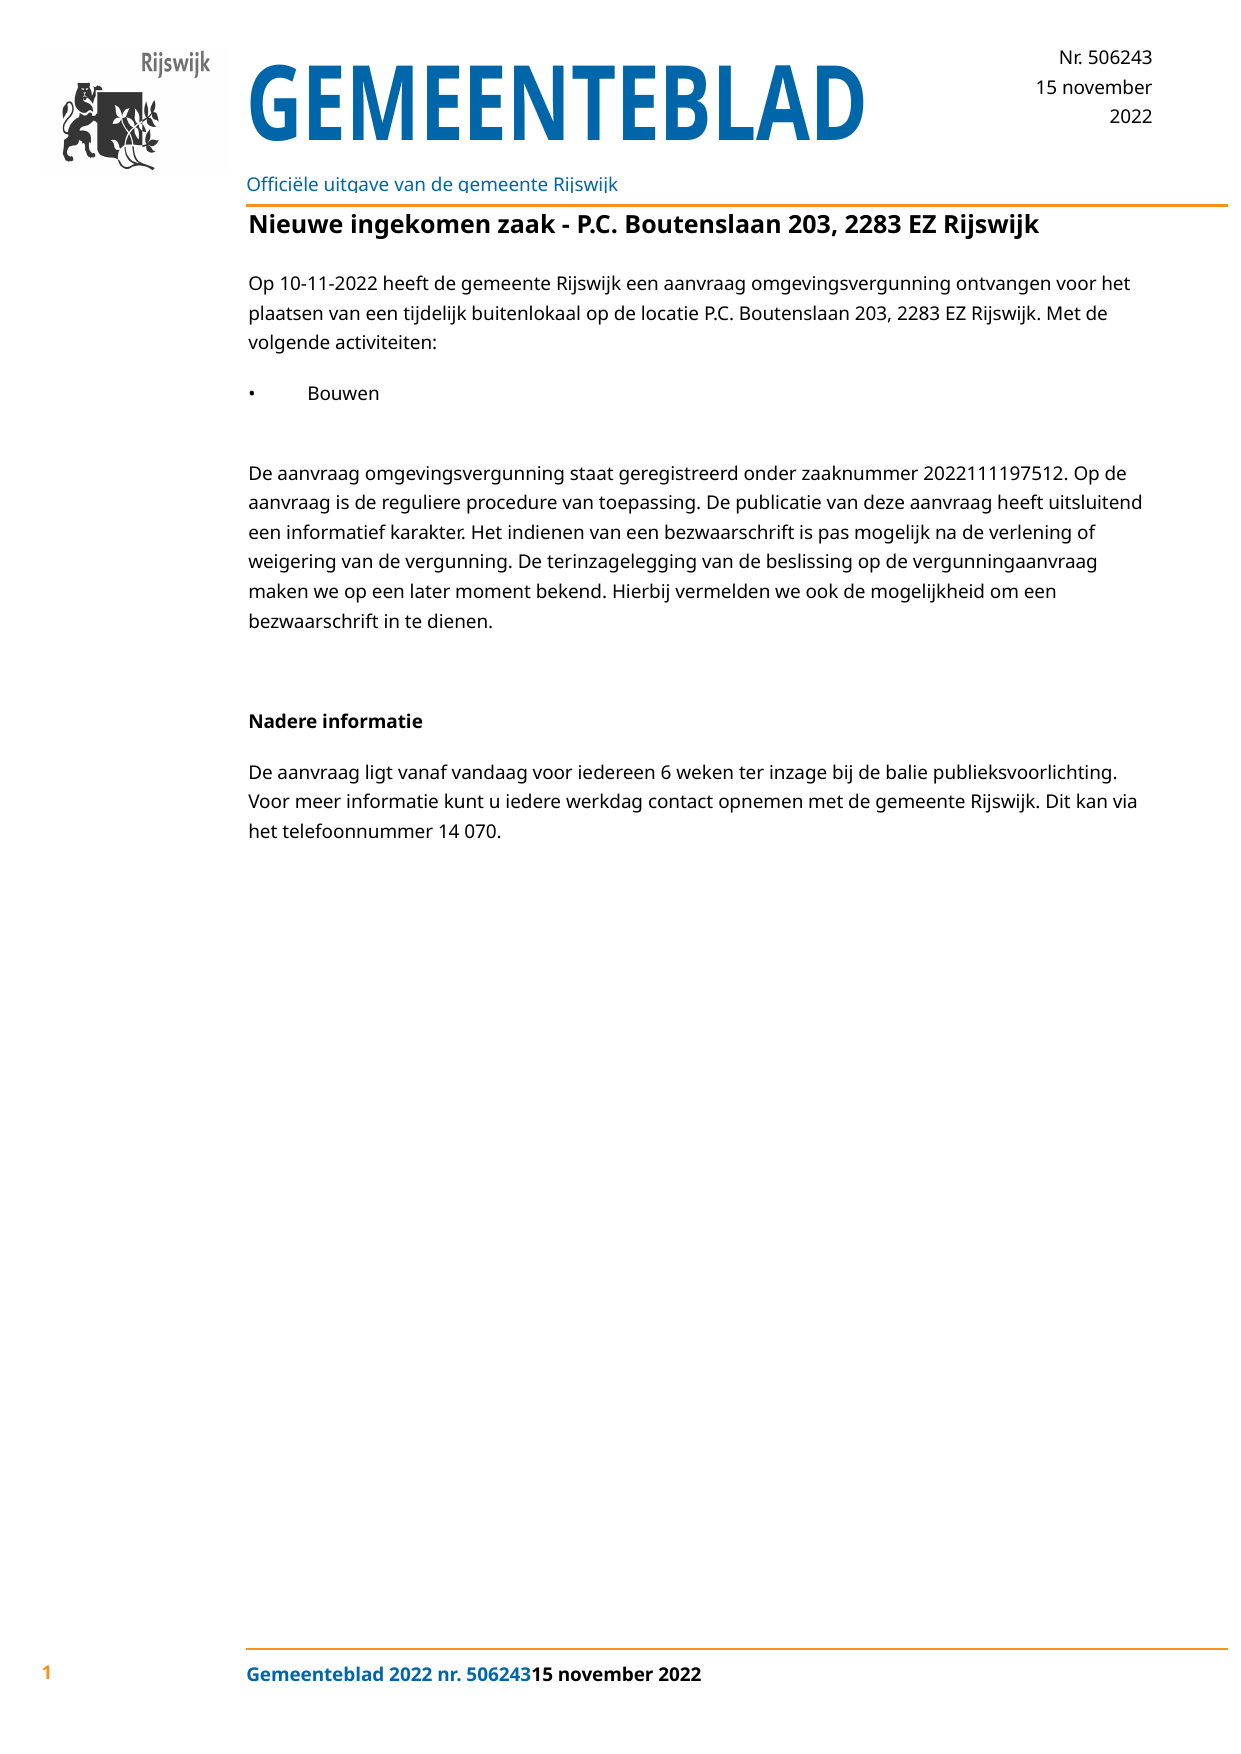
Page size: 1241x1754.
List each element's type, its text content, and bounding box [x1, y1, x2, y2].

text De aanvraag omgevingsvergunning staat geregistreerd onder zaaknummer 2022111197512. Op de aanvraag is de reguliere procedure van toepassing. De publicatie van deze aanvraag heeft uitsluitend een informatief karakter. Het indienen van een bezwaarschrift is pas mogelijk na de verlening of weigering van de vergunning. De terinzagelegging van de beslissing op de vergunningaanvraag maken we op een later moment bekend. Hierbij vermelden we ook de mogelijkheid om een bezwaarschrift in te dienen. [248, 460, 1152, 633]
text De aanvraag ligt vanaf vandaag voor iedereen 6 weken ter inzage bij de balie publieksvoorlichting. Voor meer informatie kunt u iedere werkdag contact opnemen met de gemeente Rijswijk. Dit kan via het telefoonnummer 14 070. [248, 759, 1152, 844]
picture [41, 47, 231, 172]
text Op 10-11-2022 heeft de gemeente Rijswijk een aanvraag omgevingsvergunning ontvangen voor het plaatsen van een tijdelijk buitenlokaal op de locatie P.C. Boutenslaan 203, 2283 EZ Rijswijk. Met de volgende activiteiten: [248, 270, 1152, 355]
text Nieuwe ingekomen zaak - P.C. Boutenslaan 203, 2283 EZ Rijswijk [248, 207, 1152, 241]
list Bouwen [248, 380, 1152, 406]
text Nadere informatie [248, 709, 1152, 734]
